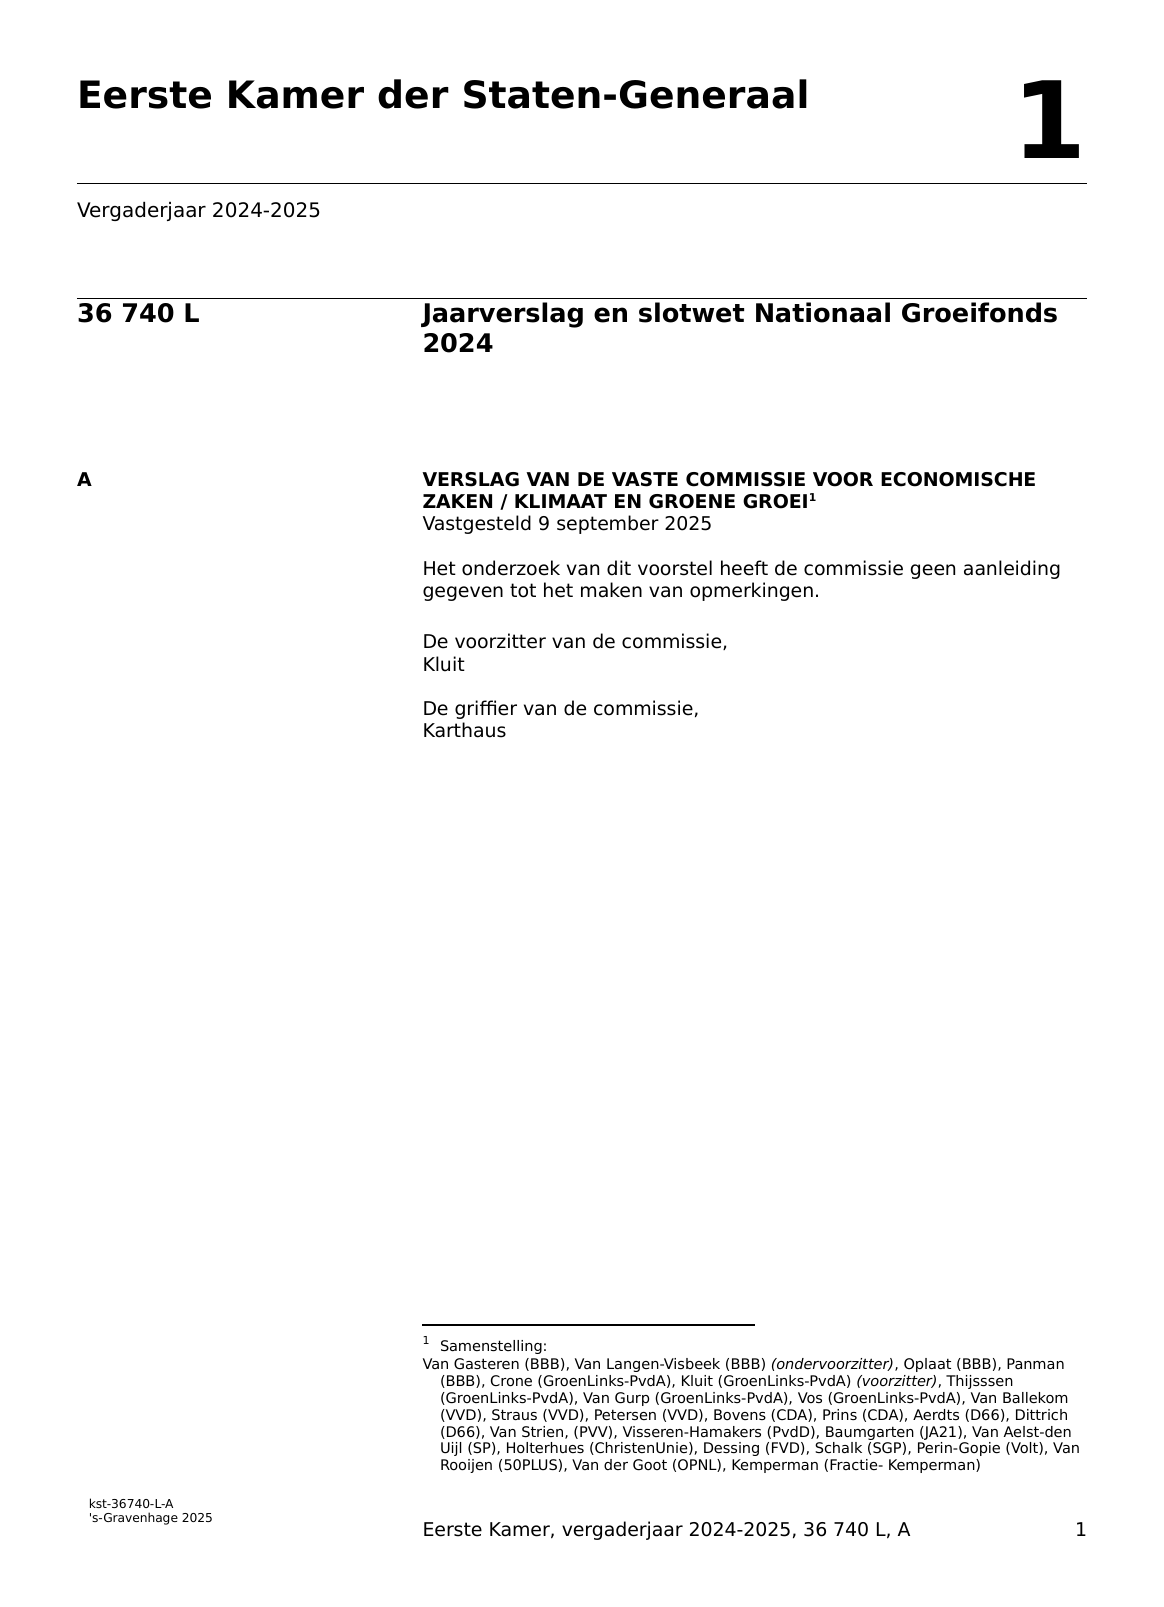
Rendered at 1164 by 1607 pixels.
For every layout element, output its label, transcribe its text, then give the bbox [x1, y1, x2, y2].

text Samenstelling: [422, 1334, 1087, 1356]
subtitle 36 740 L Jaarverslag en slotwet Nationaal Groeifonds 2024 [77, 299, 1087, 358]
text kst-36740-L-A [88, 1497, 323, 1511]
text 's-Gravenhage 2025 [88, 1511, 323, 1525]
subtitle A VERSLAG VAN DE VASTE COMMISSIE VOOR ECONOMISCHE ZAKEN / KLIMAAT EN GROENE GROEI [77, 469, 1087, 513]
text Van Gasteren (BBB), Van Langen-Visbeek (BBB) (ondervoorzitter), Oplaat (BBB), Panman (BBB), Crone (GroenLinks-PvdA), Kluit (GroenLinks-PvdA) (voorzitter), Thijsssen (GroenLinks-PvdA), Van Gurp (GroenLinks-PvdA), Vos (GroenLinks-PvdA), Van Ballekom (VVD), Straus (VVD), Petersen (VVD), Bovens (CDA), Prins (CDA), Aerdts (D66), Dittrich (D66), Van Strien, (PVV), Visseren-Hamakers (PvdD), Baumgarten (JA21), Van Aelst-den Uijl (SP), Holterhues (ChristenUnie), Dessing (FVD), Schalk (SGP), Perin-Gopie (Volt), Van Rooijen (50PLUS), Van der Goot (OPNL), Kemperman (Fractie- Kemperman) [422, 1356, 1087, 1474]
table_header Eerste Kamer der Staten-Generaal [77, 59, 886, 183]
text Vastgesteld 9 september 2025 [422, 513, 1087, 535]
table_cell Vergaderjaar 2024-2025 [77, 184, 1087, 298]
text De griffier van de commissie, Karthaus [422, 698, 1087, 742]
table_header 1 [886, 59, 1087, 183]
text De voorzitter van de commissie, Kluit [422, 631, 1087, 675]
text Het onderzoek van dit voorstel heeft de commissie geen aanleiding gegeven tot het maken van opmerkingen. [422, 557, 1087, 601]
